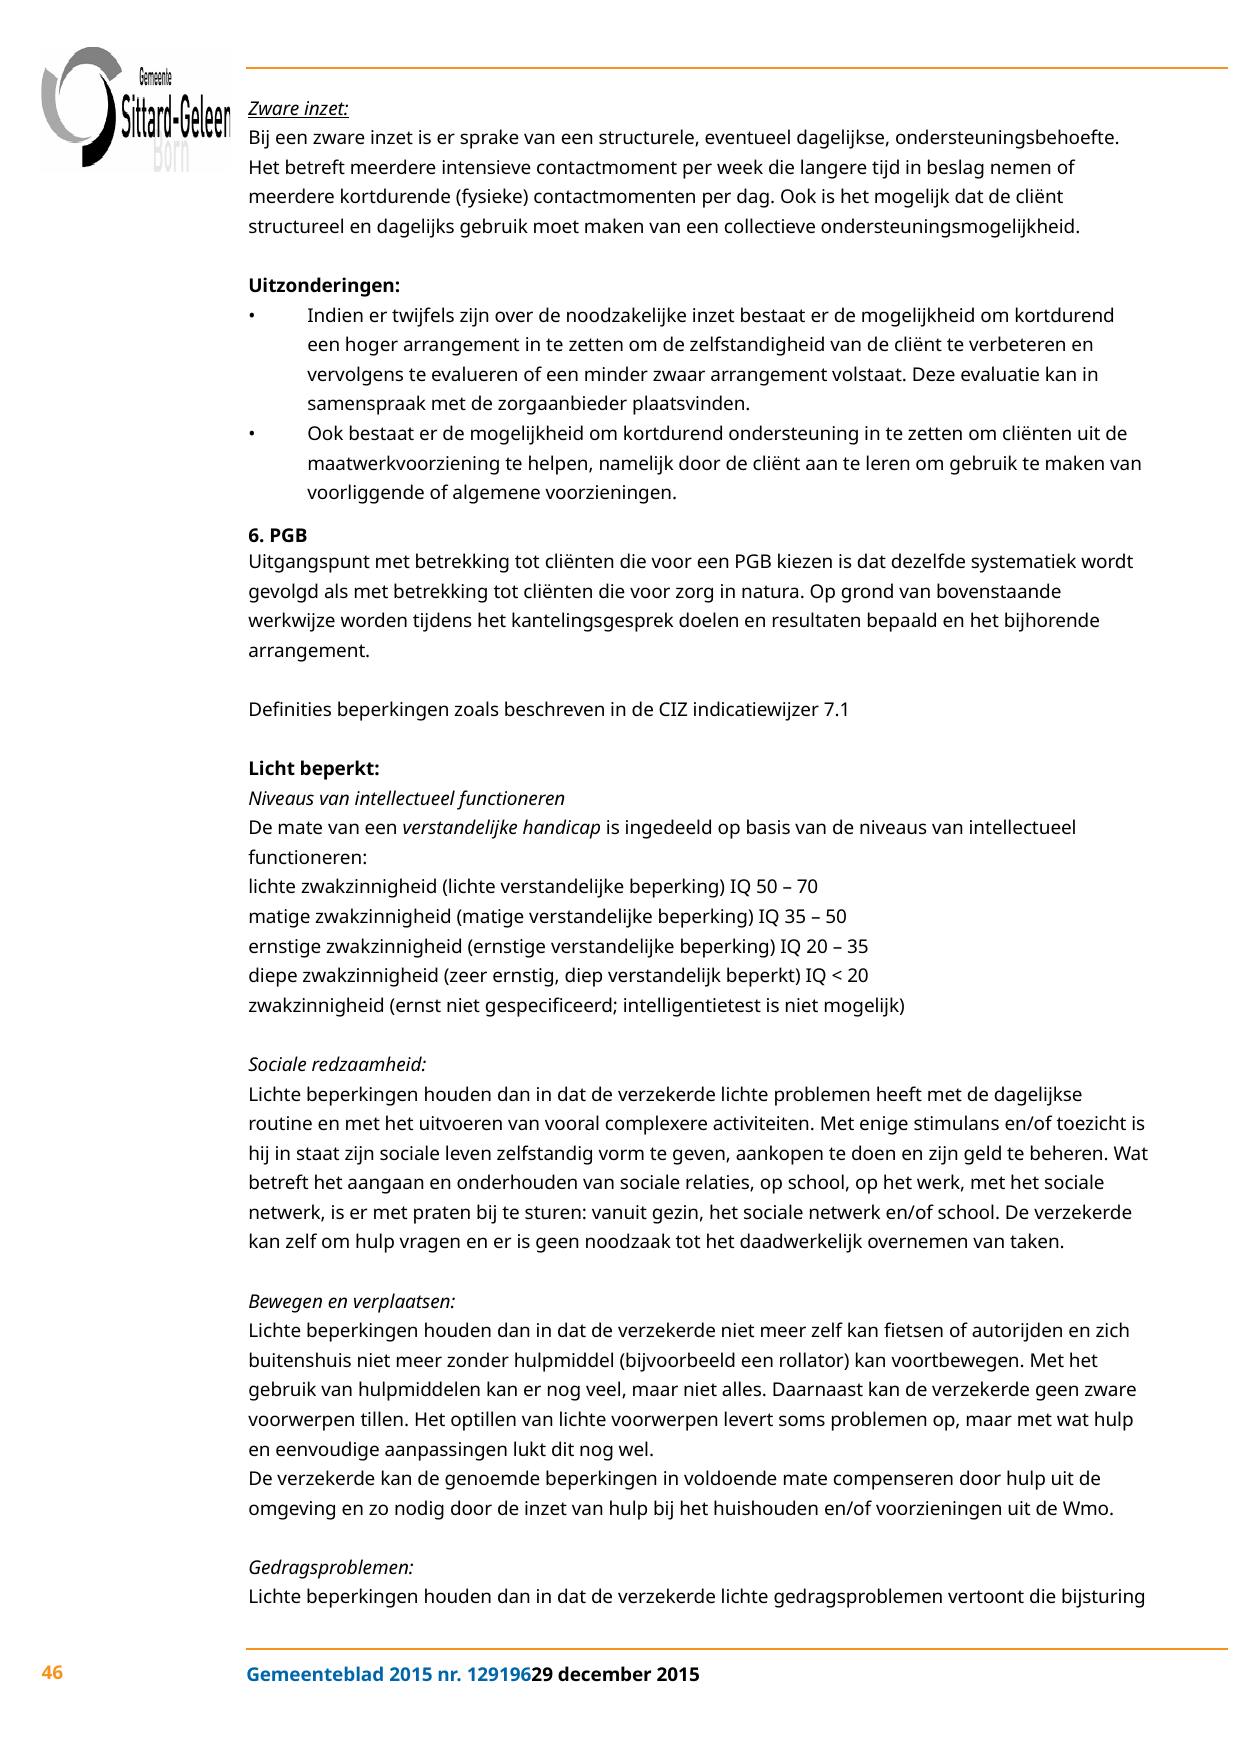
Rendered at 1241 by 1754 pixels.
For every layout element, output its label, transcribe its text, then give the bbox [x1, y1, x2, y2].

text De mate van een verstandelijke handicap is ingedeeld op basis van de niveaus van intellectueel functioneren: [248, 814, 1152, 870]
text lichte zwakzinnigheid (lichte verstandelijke beperking) IQ 50 – 70 [248, 874, 1152, 899]
text Zware inzet: [248, 95, 1152, 121]
text matige zwakzinnigheid (matige verstandelijke beperking) IQ 35 – 50 [248, 903, 1152, 929]
text Uitgangspunt met betrekking tot cliënten die voor een PGB kiezen is dat dezelfde systematiek wordt gevolgd als met betrekking tot cliënten die voor zorg in natura. Op grond van bovenstaande werkwijze worden tijdens het kantelingsgesprek doelen en resultaten bepaald en het bijhorende arrangement. [248, 548, 1152, 663]
text Bij een zware inzet is er sprake van een structurele, eventueel dagelijkse, ondersteuningsbehoefte. Het betreft meerdere intensieve contactmoment per week die langere tijd in beslag nemen of meerdere kortdurende (fysieke) contactmomenten per dag. Ook is het mogelijk dat de cliënt structureel en dagelijks gebruik moet maken van een collectieve ondersteuningsmogelijkheid. [248, 124, 1152, 239]
list Indien er twijfels zijn over de noodzakelijke inzet bestaat er de mogelijkheid om kortdurend een hoger arrangement in te zetten om de zelfstandigheid van de cliënt te verbeteren en vervolgens te evalueren of een minder zwaar arrangement volstaat. Deze evaluatie kan in samenspraak met de zorgaanbieder plaatsvinden. [248, 302, 1152, 416]
text Gedragsproblemen: [248, 1554, 1152, 1580]
text zwakzinnigheid (ernst niet gespecificeerd; intelligentietest is niet mogelijk) [248, 992, 1152, 1018]
text Sociale redzaamheid: [248, 1051, 1152, 1077]
text Definities beperkingen zoals beschreven in de CIZ indicatiewijzer 7.1 [248, 696, 1152, 722]
picture [41, 47, 231, 172]
text Lichte beperkingen houden dan in dat de verzekerde lichte problemen heeft met de dagelijkse routine en met het uitvoeren van vooral complexere activiteiten. Met enige stimulans en/of toezicht is hij in staat zijn sociale leven zelfstandig vorm te geven, aankopen te doen en zijn geld te beheren. Wat betreft het aangaan en onderhouden van sociale relaties, op school, op het werk, met het sociale netwerk, is er met praten bij te sturen: vanuit gezin, het sociale netwerk en/of school. De verzekerde kan zelf om hulp vragen en er is geen noodzaak tot het daadwerkelijk overnemen van taken. [248, 1081, 1152, 1254]
text Bewegen en verplaatsen: [248, 1288, 1152, 1313]
text Lichte beperkingen houden dan in dat de verzekerde lichte gedragsproblemen vertoont die bijsturing [248, 1584, 1152, 1609]
text ernstige zwakzinnigheid (ernstige verstandelijke beperking) IQ 20 – 35 [248, 933, 1152, 958]
text Licht beperkt: [248, 755, 1152, 781]
text diepe zwakzinnigheid (zeer ernstig, diep verstandelijk beperkt) IQ < 20 [248, 962, 1152, 988]
text De verzekerde kan de genoemde beperkingen in voldoende mate compenseren door hulp uit de omgeving en zo nodig door de inzet van hulp bij het huishouden en/of voorzieningen uit de Wmo. [248, 1465, 1152, 1521]
list Ook bestaat er de mogelijkheid om kortdurend ondersteuning in te zetten om cliënten uit de maatwerkvoorziening te helpen, namelijk door de cliënt aan te leren om gebruik te maken van voorliggende of algemene voorzieningen. [248, 420, 1152, 505]
text Uitzonderingen: [248, 272, 1152, 298]
text 6. PGB [248, 522, 1152, 548]
text Lichte beperkingen houden dan in dat de verzekerde niet meer zelf kan fietsen of autorijden en zich buitenshuis niet meer zonder hulpmiddel (bijvoorbeeld een rollator) kan voortbewegen. Met het gebruik van hulpmiddelen kan er nog veel, maar niet alles. Daarnaast kan de verzekerde geen zware voorwerpen tillen. Het optillen van lichte voorwerpen levert soms problemen op, maar met wat hulp en eenvoudige aanpassingen lukt dit nog wel. [248, 1317, 1152, 1461]
text Niveaus van intellectueel functioneren [248, 785, 1152, 811]
